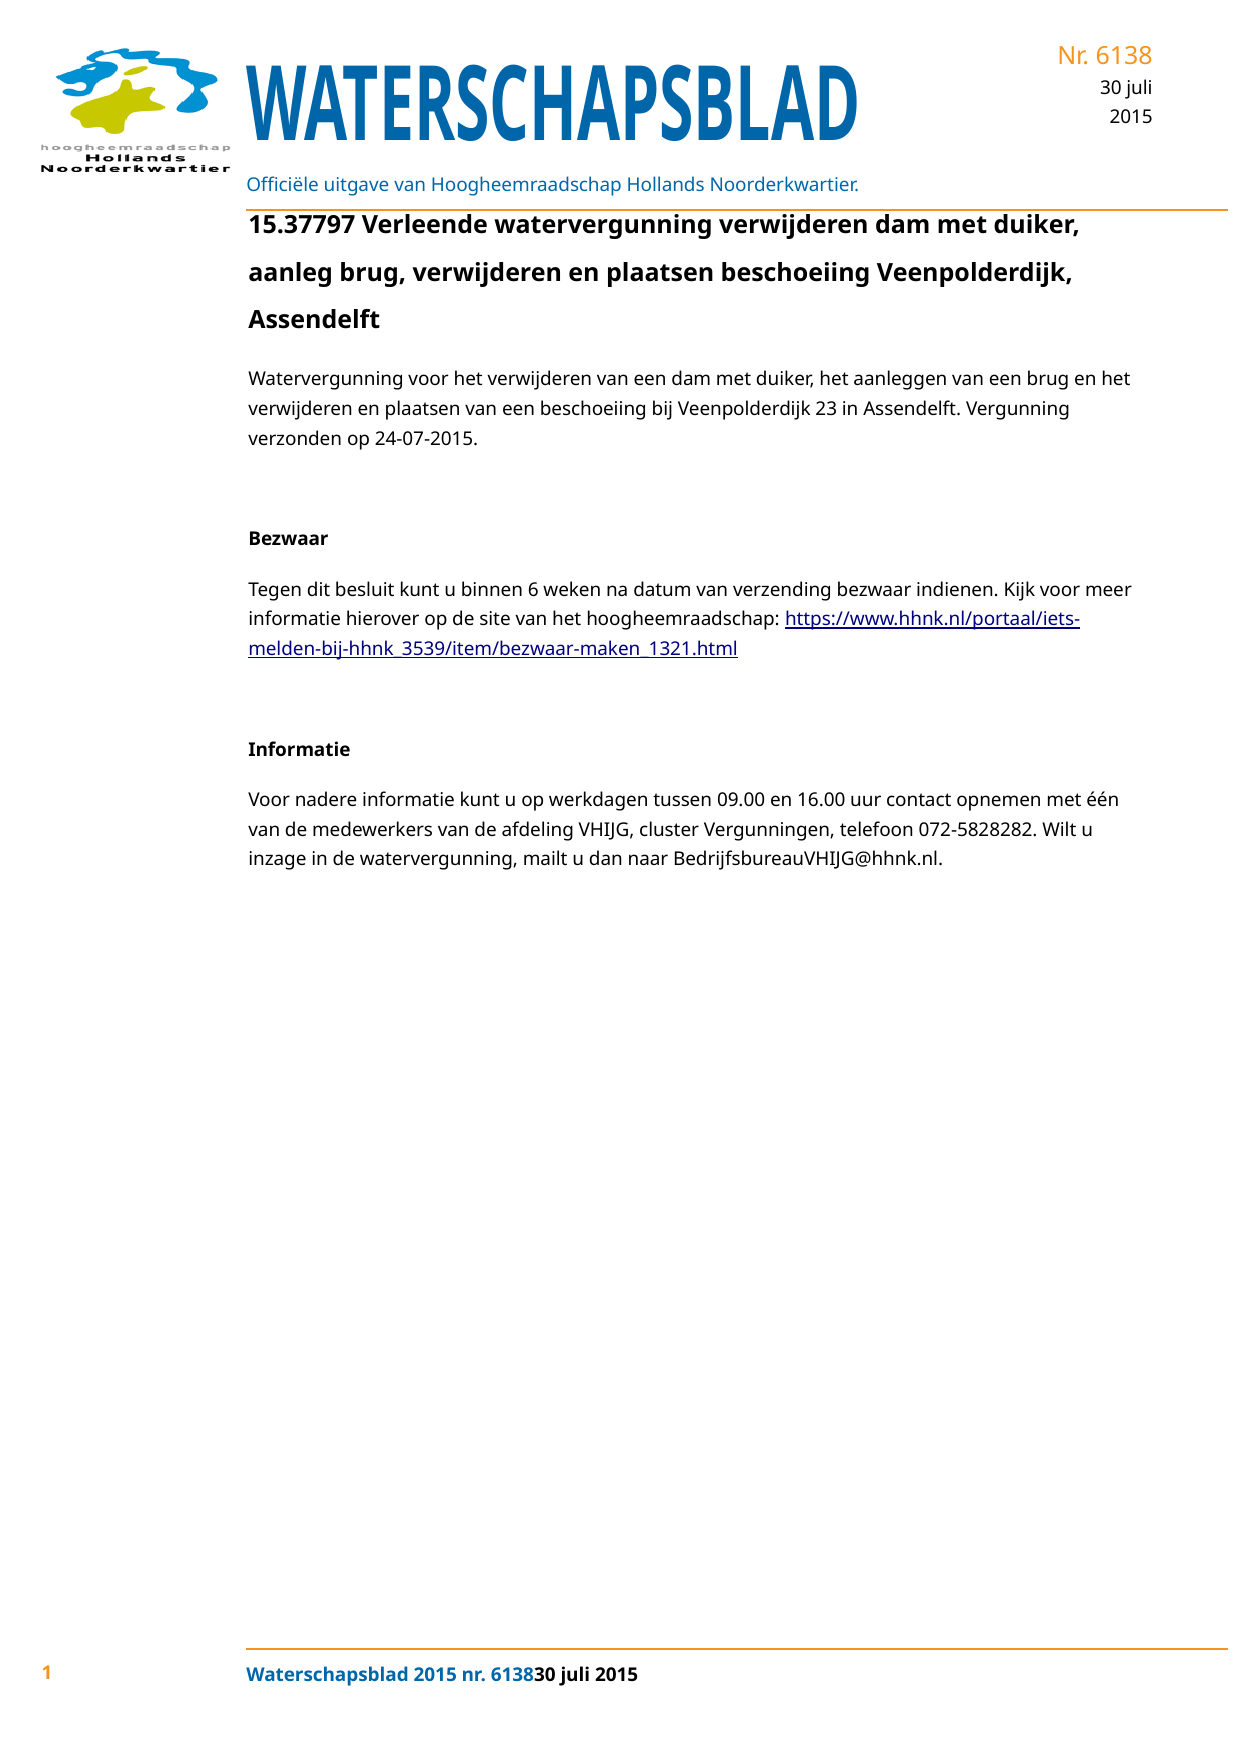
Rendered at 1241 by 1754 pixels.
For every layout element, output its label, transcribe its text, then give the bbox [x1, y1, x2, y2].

text Voor nadere informatie kunt u op werkdagen tussen 09.00 en 16.00 uur contact opnemen met één van de medewerkers van de afdeling VHIJG, cluster Vergunningen, telefoon 072-5828282. Wilt u inzage in de watervergunning, mailt u dan naar BedrijfsbureauVHIJG@hhnk.nl. [248, 786, 1152, 871]
text Tegen dit besluit kunt u binnen 6 weken na datum van verzending bezwaar indienen. Kijk voor meer informatie hierover op de site van het hoogheemraadschap: https://www.hhnk.nl/portaal/iets-melden-bij-hhnk_3539/item/bezwaar-maken_1321.html [248, 576, 1152, 661]
text Bezwaar [248, 526, 1152, 551]
text Watervergunning voor het verwijderen van een dam met duiker, het aanleggen van een brug en het verwijderen en plaatsen van een beschoeiing bij Veenpolderdijk 23 in Assendelft. Vergunning verzonden op 24-07-2015. [248, 366, 1152, 450]
picture [41, 47, 231, 172]
text Informatie [248, 736, 1152, 762]
text 15.37797 Verleende watervergunning verwijderen dam met duiker, aanleg brug, verwijderen en plaatsen beschoeiing Veenpolderdijk, Assendelft [248, 211, 1152, 336]
